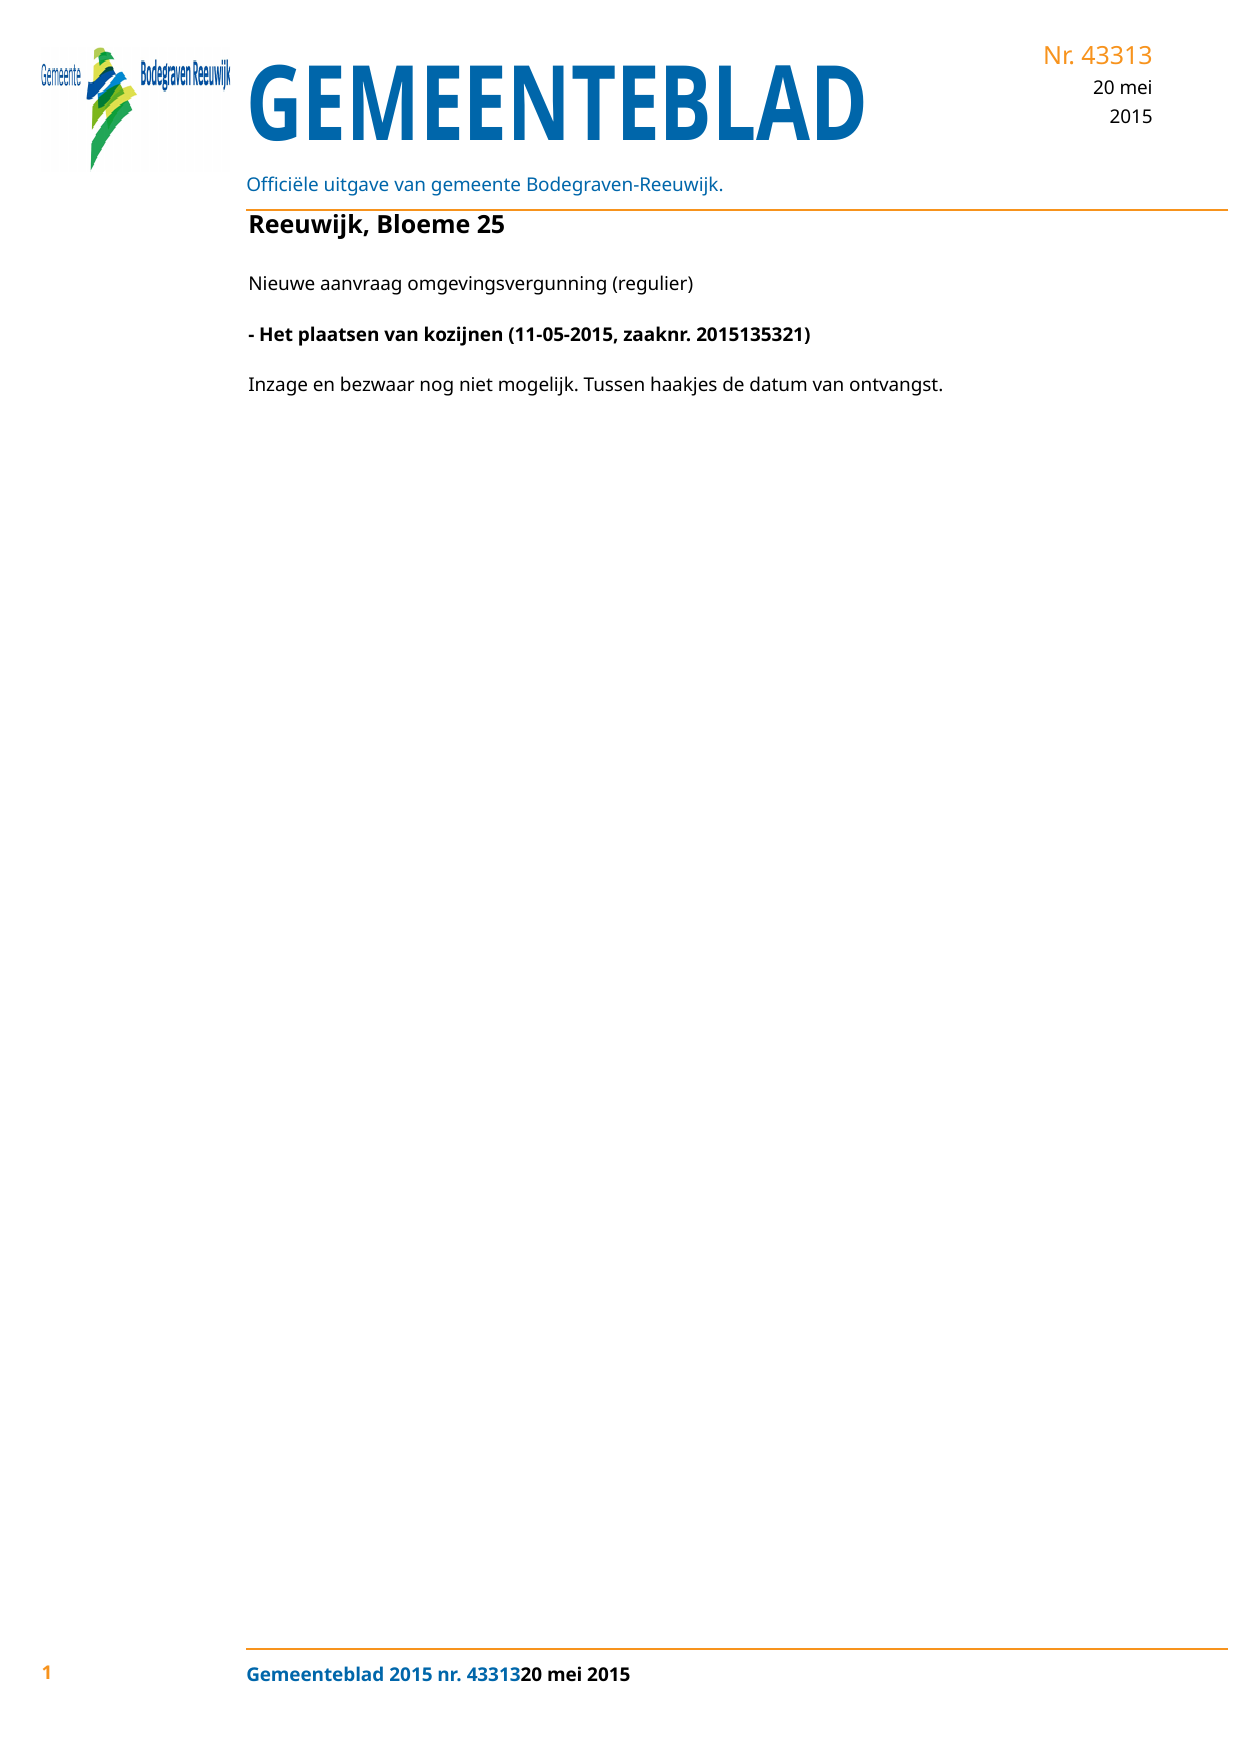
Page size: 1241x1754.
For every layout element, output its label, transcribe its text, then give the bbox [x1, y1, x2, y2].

text - Het plaatsen van kozijnen (11‑05‑2015, zaaknr. 2015135321) [248, 321, 1152, 346]
picture [41, 47, 231, 172]
text Inzage en bezwaar nog niet mogelijk. Tussen haakjes de datum van ontvangst. [248, 371, 1152, 397]
text Reeuwijk, Bloeme 25 [248, 211, 1152, 241]
text Nieuwe aanvraag omgevingsvergunning (regulier) [248, 270, 1152, 296]
